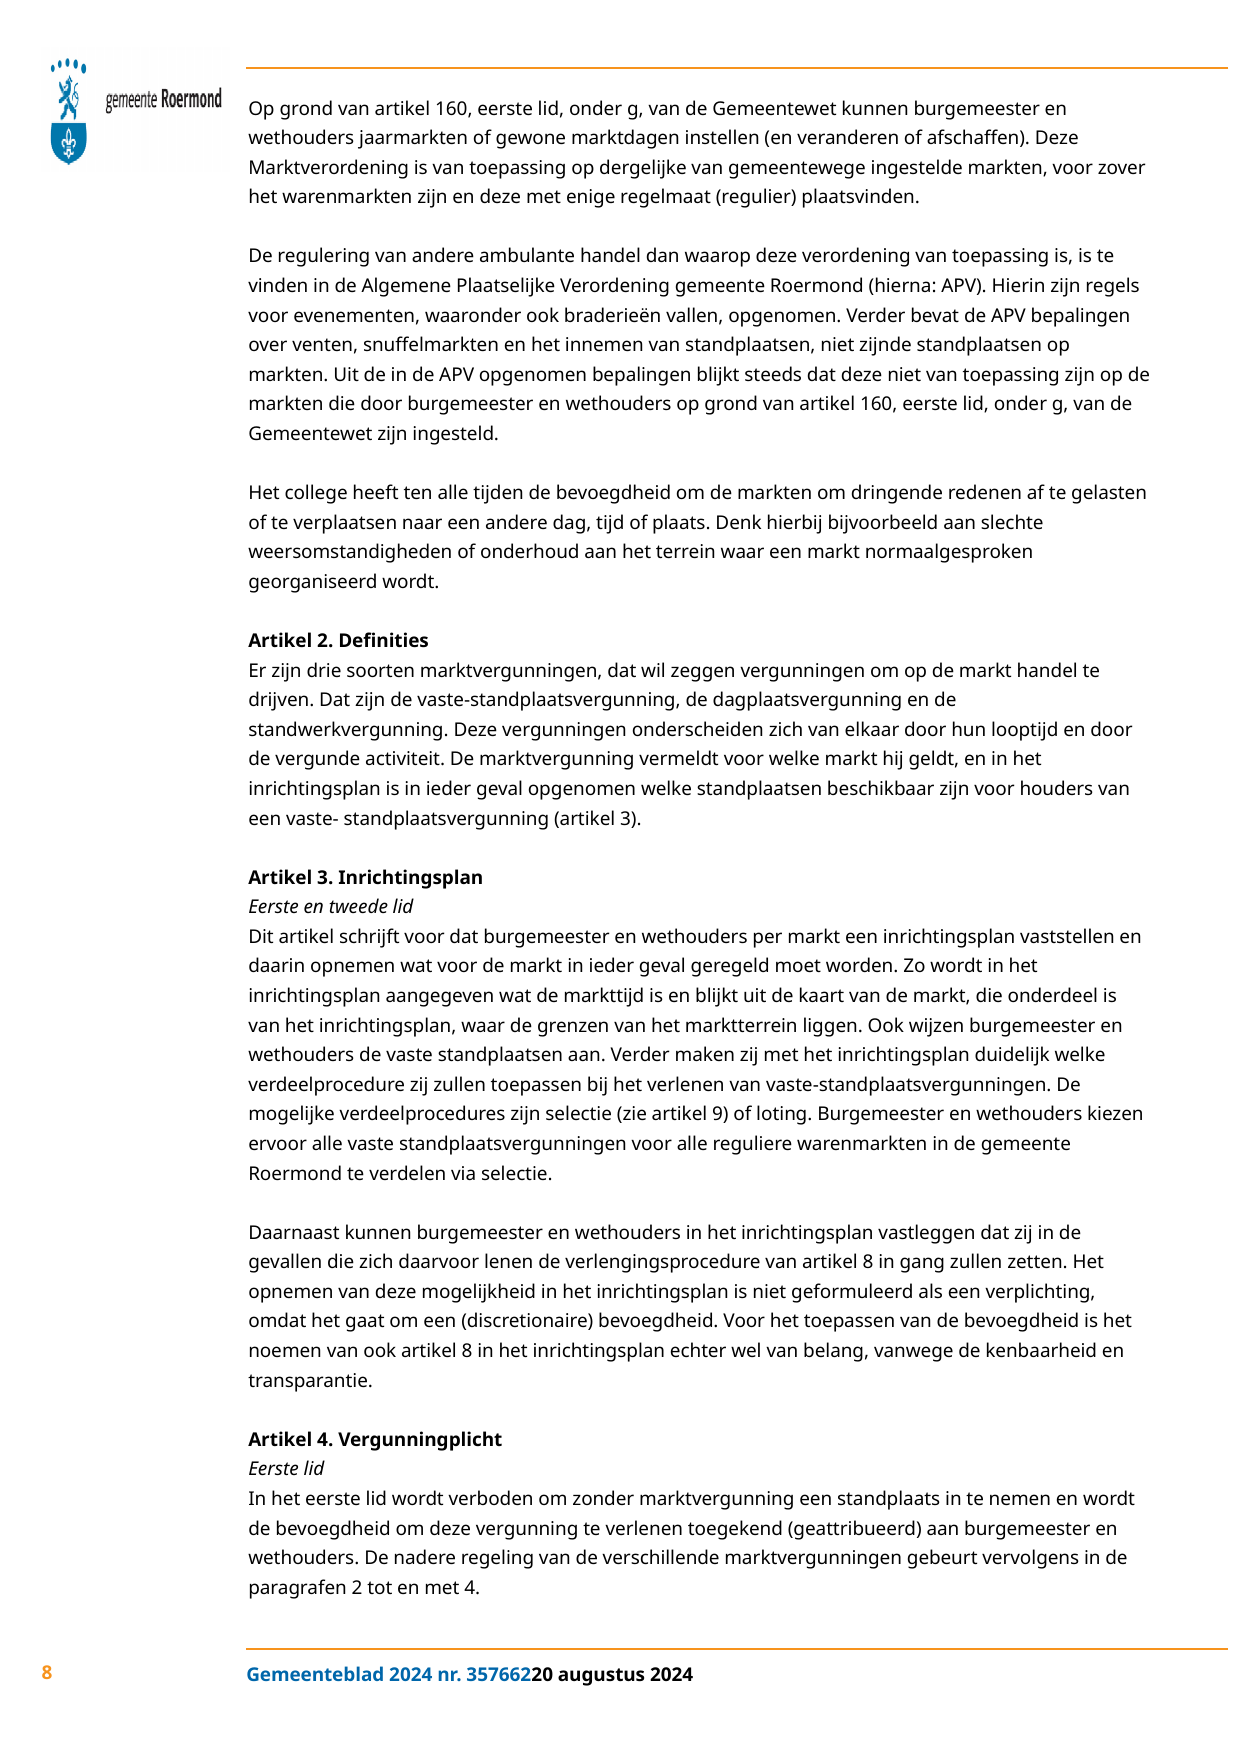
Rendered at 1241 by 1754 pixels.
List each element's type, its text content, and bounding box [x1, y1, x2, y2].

text Het college heeft ten alle tijden de bevoegdheid om de markten om dringende redenen af te gelasten of te verplaatsen naar een andere dag, tijd of plaats. Denk hierbij bijvoorbeeld aan slechte weersomstandigheden of onderhoud aan het terrein waar een markt normaalgesproken georganiseerd wordt. [248, 479, 1152, 594]
text Dit artikel schrijft voor dat burgemeester en wethouders per markt een inrichtingsplan vaststellen en daarin opnemen wat voor de markt in ieder geval geregeld moet worden. Zo wordt in het inrichtingsplan aangegeven wat de markttijd is en blijkt uit de kaart van de markt, die onderdeel is van het inrichtingsplan, waar de grenzen van het marktterrein liggen. Ook wijzen burgemeester en wethouders de vaste standplaatsen aan. Verder maken zij met het inrichtingsplan duidelijk welke verdeelprocedure zij zullen toepassen bij het verlenen van vaste-standplaatsvergunningen. De mogelijke verdeelprocedures zijn selectie (zie artikel 9) of loting. Burgemeester en wethouders kiezen ervoor alle vaste standplaatsvergunningen voor alle reguliere warenmarkten in de gemeente Roermond te verdelen via selectie. [248, 923, 1152, 1186]
text Eerste en tweede lid [248, 893, 1152, 919]
text Er zijn drie soorten marktvergunningen, dat wil zeggen vergunningen om op de markt handel te drijven. Dat zijn de vaste-standplaatsvergunning, de dagplaatsvergunning en de standwerkvergunning. Deze vergunningen onderscheiden zich van elkaar door hun looptijd en door de vergunde activiteit. De marktvergunning vermeldt voor welke markt hij geldt, en in het inrichtingsplan is in ieder geval opgenomen welke standplaatsen beschikbaar zijn voor houders van een vaste- standplaatsvergunning (artikel 3). [248, 657, 1152, 831]
text Artikel 4. Vergunningplicht [248, 1426, 1152, 1452]
text Daarnaast kunnen burgemeester en wethouders in het inrichtingsplan vastleggen dat zij in de gevallen die zich daarvoor lenen de verlengingsprocedure van artikel 8 in gang zullen zetten. Het opnemen van deze mogelijkheid in het inrichtingsplan is niet geformuleerd als een verplichting, omdat het gaat om een (discretionaire) bevoegdheid. Voor het toepassen van de bevoegdheid is het noemen van ook artikel 8 in het inrichtingsplan echter wel van belang, vanwege de kenbaarheid en transparantie. [248, 1219, 1152, 1393]
text Artikel 2. Definities [248, 627, 1152, 653]
text Artikel 3. Inrichtingsplan [248, 864, 1152, 890]
text In het eerste lid wordt verboden om zonder marktvergunning een standplaats in te nemen en wordt de bevoegdheid om deze vergunning te verlenen toegekend (geattribueerd) aan burgemeester en wethouders. De nadere regeling van de verschillende marktvergunningen gebeurt vervolgens in de paragrafen 2 tot en met 4. [248, 1485, 1152, 1600]
text Eerste lid [248, 1456, 1152, 1481]
text Op grond van artikel 160, eerste lid, onder g, van de Gemeentewet kunnen burgemeester en wethouders jaarmarkten of gewone marktdagen instellen (en veranderen of afschaffen). Deze Marktverordening is van toepassing op dergelijke van gemeentewege ingestelde markten, voor zover het warenmarkten zijn en deze met enige regelmaat (regulier) plaatsvinden. [248, 95, 1152, 209]
text De regulering van andere ambulante handel dan waarop deze verordening van toepassing is, is te vinden in de Algemene Plaatselijke Verordening gemeente Roermond (hierna: APV). Hierin zijn regels voor evenementen, waaronder ook braderieën vallen, opgenomen. Verder bevat de APV bepalingen over venten, snuffelmarkten en het innemen van standplaatsen, niet zijnde standplaatsen op markten. Uit de in de APV opgenomen bepalingen blijkt steeds dat deze niet van toepassing zijn op de markten die door burgemeester en wethouders op grond van artikel 160, eerste lid, onder g, van de Gemeentewet zijn ingesteld. [248, 243, 1152, 446]
picture [41, 47, 231, 172]
